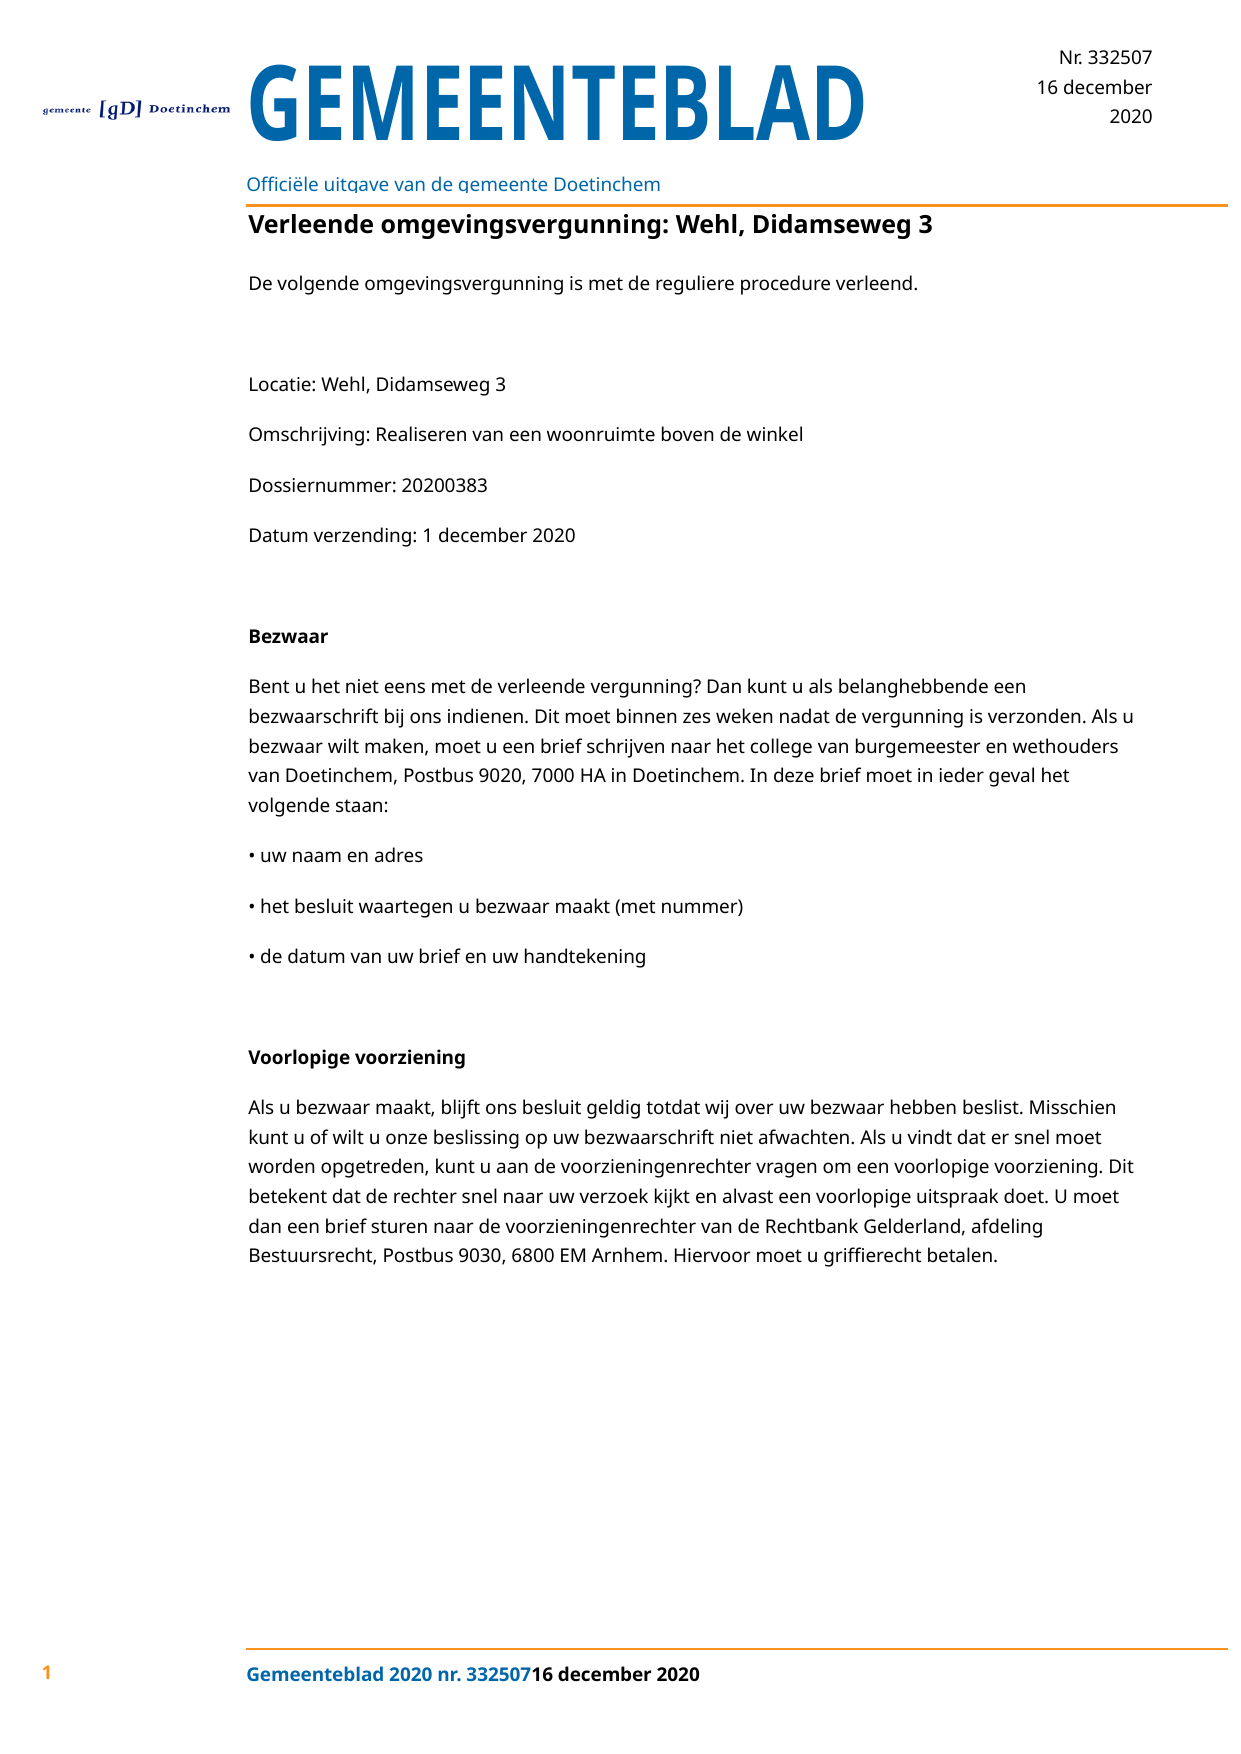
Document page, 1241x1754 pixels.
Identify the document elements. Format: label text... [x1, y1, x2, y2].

text Verleende omgevingsvergunning: Wehl, Didamseweg 3 [248, 207, 1152, 241]
text Bezwaar [248, 623, 1152, 649]
text Datum verzending: 1 december 2020 [248, 522, 1152, 548]
text • het besluit waartegen u bezwaar maakt (met nummer) [248, 893, 1152, 918]
text • de datum van uw brief en uw handtekening [248, 943, 1152, 969]
text Omschrijving: Realiseren van een woonruimte boven de winkel [248, 422, 1152, 447]
text Dossiernummer: 20200383 [248, 472, 1152, 498]
text Bent u het niet eens met de verleende vergunning? Dan kunt u als belanghebbende een bezwaarschrift bij ons indienen. Dit moet binnen zes weken nadat de vergunning is verzonden. Als u bezwaar wilt maken, moet u een brief schrijven naar het college van burgemeester en wethouders van Doetinchem, Postbus 9020, 7000 HA in Doetinchem. In deze brief moet in ieder geval het volgende staan: [248, 674, 1152, 818]
text Locatie: Wehl, Didamseweg 3 [248, 371, 1152, 397]
text Voorlopige voorziening [248, 1044, 1152, 1070]
text Als u bezwaar maakt, blijft ons besluit geldig totdat wij over uw bezwaar hebben beslist. Misschien kunt u of wilt u onze beslissing op uw bezwaarschrift niet afwachten. Als u vindt dat er snel moet worden opgetreden, kunt u aan de voorzieningenrechter vragen om een voorlopige voorziening. Dit betekent dat de rechter snel naar uw verzoek kijkt en alvast een voorlopige uitspraak doet. U moet dan een brief sturen naar de voorzieningenrechter van de Rechtbank Gelderland, afdeling Bestuursrecht, Postbus 9030, 6800 EM Arnhem. Hiervoor moet u griffierecht betalen. [248, 1094, 1152, 1268]
text De volgende omgevingsvergunning is met de reguliere procedure verleend. [248, 270, 1152, 296]
text • uw naam en adres [248, 842, 1152, 868]
picture [41, 47, 231, 172]
